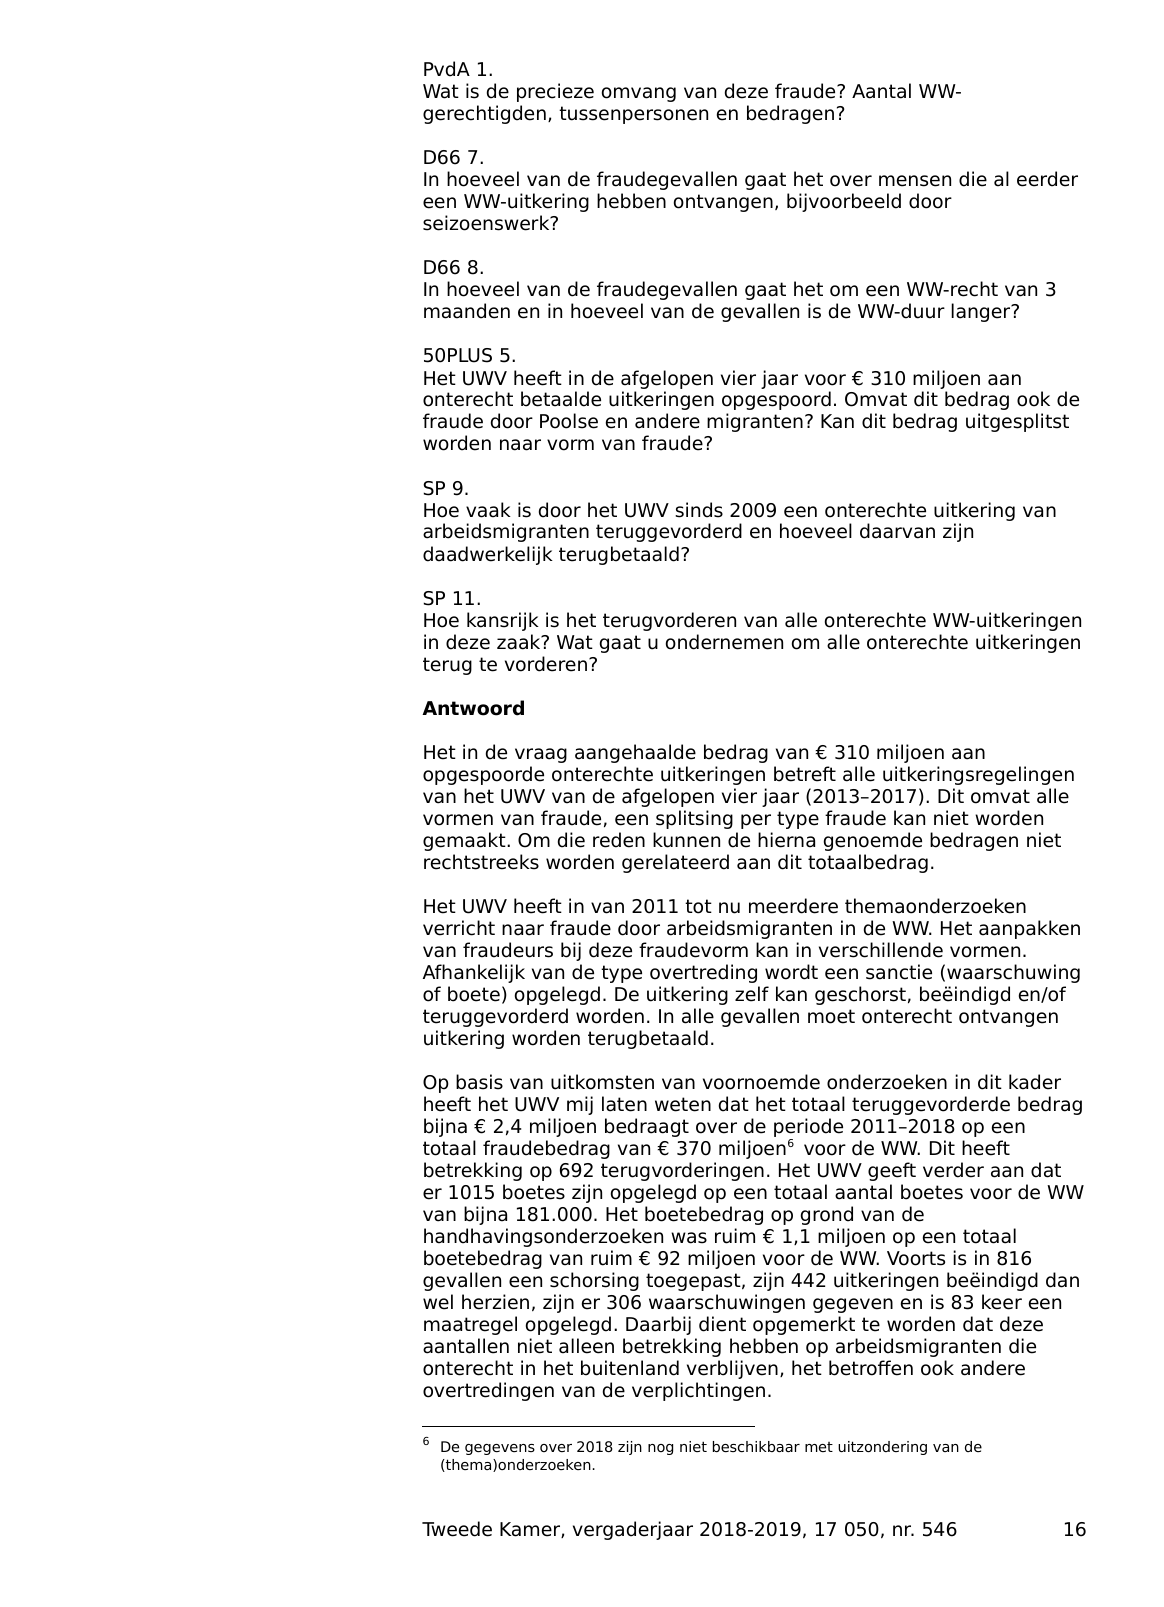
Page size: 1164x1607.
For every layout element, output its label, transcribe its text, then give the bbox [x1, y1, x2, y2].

text SP 9. [422, 477, 1087, 499]
text Op basis van uitkomsten van voornoemde onderzoeken in dit kader heeft het UWV mij laten weten dat het totaal teruggevorderde bedrag bijna € 2,4 miljoen bedraagt over de periode 2011–2018 op een totaal fraudebedrag van € 370 miljoen voor de WW. Dit heeft betrekking op 692 terugvorderingen. Het UWV geeft verder aan dat er 1015 boetes zijn opgelegd op een totaal aantal boetes voor de WW van bijna 181.000. Het boetebedrag op grond van de handhavingsonderzoeken was ruim € 1,1 miljoen op een totaal boetebedrag van ruim € 92 miljoen voor de WW. Voorts is in 816 gevallen een schorsing toegepast, zijn 442 uitkeringen beëindigd dan wel herzien, zijn er 306 waarschuwingen gegeven en is 83 keer een maatregel opgelegd. Daarbij dient opgemerkt te worden dat deze aantallen niet alleen betrekking hebben op arbeidsmigranten die onterecht in het buitenland verblijven, het betroffen ook andere overtredingen van de verplichtingen. [422, 1072, 1087, 1402]
text SP 11. [422, 588, 1087, 609]
text D66 8. [422, 257, 1087, 279]
text 50PLUS 5. [422, 345, 1087, 367]
text Het UWV heeft in van 2011 tot nu meerdere themaonderzoeken verricht naar fraude door arbeidsmigranten in de WW. Het aanpakken van fraudeurs bij deze fraudevorm kan in verschillende vormen. Afhankelijk van de type overtreding wordt een sanctie (waarschuwing of boete) opgelegd. De uitkering zelf kan geschorst, beëindigd en/of teruggevorderd worden. In alle gevallen moet onterecht ontvangen uitkering worden terugbetaald. [422, 896, 1087, 1050]
subtitle Antwoord [422, 698, 1087, 720]
text Wat is de precieze omvang van deze fraude? Aantal WW-gerechtigden, tussenpersonen en bedragen? [422, 81, 1087, 125]
text Het UWV heeft in de afgelopen vier jaar voor € 310 miljoen aan onterecht betaalde uitkeringen opgespoord. Omvat dit bedrag ook de fraude door Poolse en andere migranten? Kan dit bedrag uitgesplitst worden naar vorm van fraude? [422, 367, 1087, 455]
text Het in de vraag aangehaalde bedrag van € 310 miljoen aan opgespoorde onterechte uitkeringen betreft alle uitkeringsregelingen van het UWV van de afgelopen vier jaar (2013–2017). Dit omvat alle vormen van fraude, een splitsing per type fraude kan niet worden gemaakt. Om die reden kunnen de hierna genoemde bedragen niet rechtstreeks worden gerelateerd aan dit totaalbedrag. [422, 742, 1087, 874]
text Hoe vaak is door het UWV sinds 2009 een onterechte uitkering van arbeidsmigranten teruggevorderd en hoeveel daarvan zijn daadwerkelijk terugbetaald? [422, 499, 1087, 565]
text De gegevens over 2018 zijn nog niet beschikbaar met uitzondering van de (thema)onderzoeken. [422, 1435, 1087, 1474]
text Hoe kansrijk is het terugvorderen van alle onterechte WW-uitkeringen in deze zaak? Wat gaat u ondernemen om alle onterechte uitkeringen terug te vorderen? [422, 609, 1087, 676]
text D66 7. [422, 147, 1087, 169]
text In hoeveel van de fraudegevallen gaat het over mensen die al eerder een WW-uitkering hebben ontvangen, bijvoorbeeld door seizoenswerk? [422, 169, 1087, 235]
text In hoeveel van de fraudegevallen gaat het om een WW-recht van 3 maanden en in hoeveel van de gevallen is de WW-duur langer? [422, 279, 1087, 323]
text PvdA 1. [422, 59, 1087, 81]
